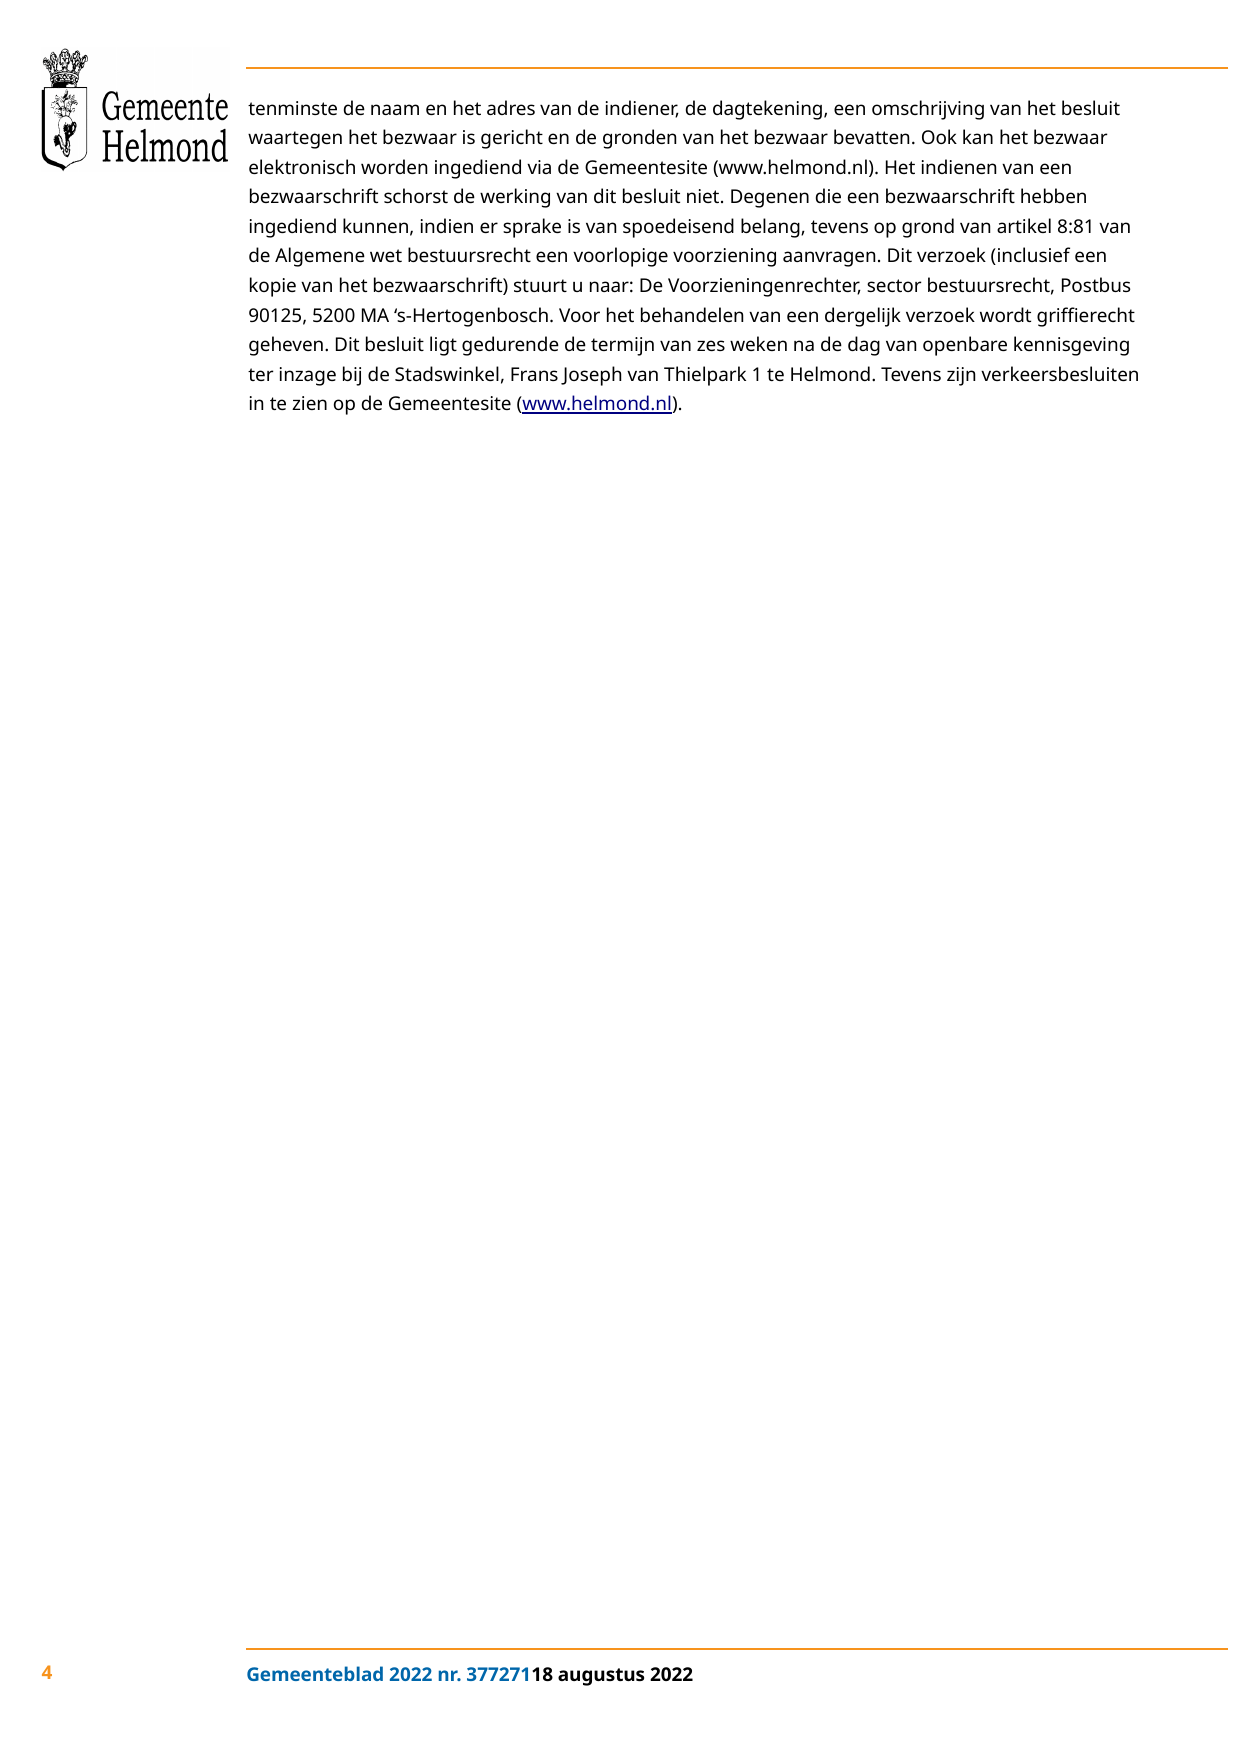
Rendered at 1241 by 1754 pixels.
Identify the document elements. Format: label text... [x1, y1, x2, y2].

picture [41, 47, 231, 172]
text tenminste de naam en het adres van de indiener, de dagtekening, een omschrijving van het besluit waartegen het bezwaar is gericht en de gronden van het bezwaar bevatten. Ook kan het bezwaar elektronisch worden ingediend via de Gemeentesite (www.helmond.nl). Het indienen van een bezwaarschrift schorst de werking van dit besluit niet. Degenen die een bezwaarschrift hebben ingediend kunnen, indien er sprake is van spoedeisend belang, tevens op grond van artikel 8:81 van de Algemene wet bestuursrecht een voorlopige voorziening aanvragen. Dit verzoek (inclusief een kopie van het bezwaarschrift) stuurt u naar: De Voorzieningenrechter, sector bestuursrecht, Postbus 90125, 5200 MA ‘s-Hertogenbosch. Voor het behandelen van een dergelijk verzoek wordt griffierecht geheven. Dit besluit ligt gedurende de termijn van zes weken na de dag van openbare kennisgeving ter inzage bij de Stadswinkel, Frans Joseph van Thielpark 1 te Helmond. Tevens zijn verkeersbesluiten in te zien op de Gemeentesite (www.helmond.nl). [248, 95, 1152, 416]
